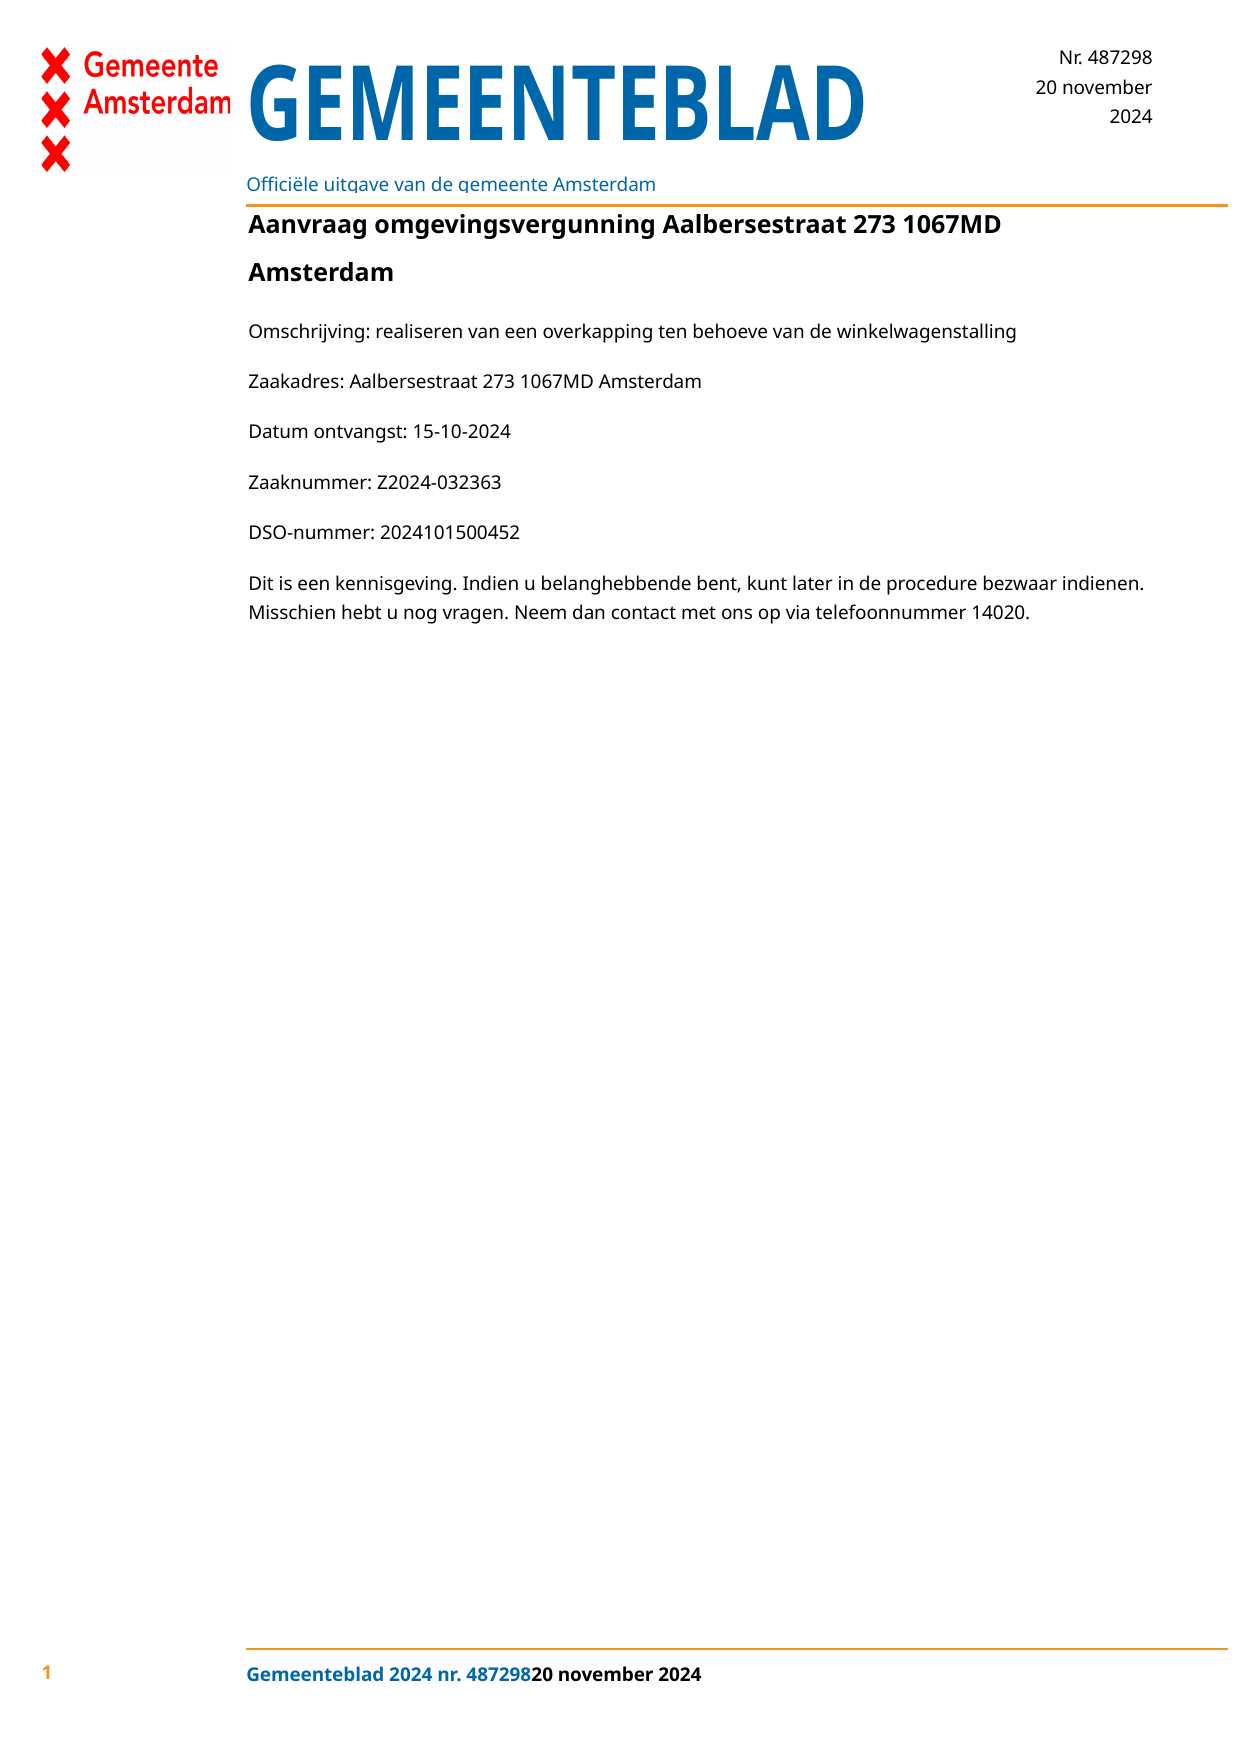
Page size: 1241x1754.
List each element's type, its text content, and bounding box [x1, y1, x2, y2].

text DSO-nummer: 2024101500452 [248, 519, 1152, 545]
text Dit is een kennisgeving. Indien u belanghebbende bent, kunt later in de procedure bezwaar indienen. Misschien hebt u nog vragen. Neem dan contact met ons op via telefoonnummer 14020. [248, 570, 1152, 625]
text Zaakadres: Aalbersestraat 273 1067MD Amsterdam [248, 368, 1152, 394]
text Omschrijving: realiseren van een overkapping ten behoeve van de winkelwagenstalling [248, 318, 1152, 344]
text Datum ontvangst: 15-10-2024 [248, 419, 1152, 444]
text Zaaknummer: Z2024-032363 [248, 469, 1152, 495]
text Aanvraag omgevingsvergunning Aalbersestraat 273 1067MD Amsterdam [248, 207, 1152, 288]
picture [41, 47, 231, 172]
